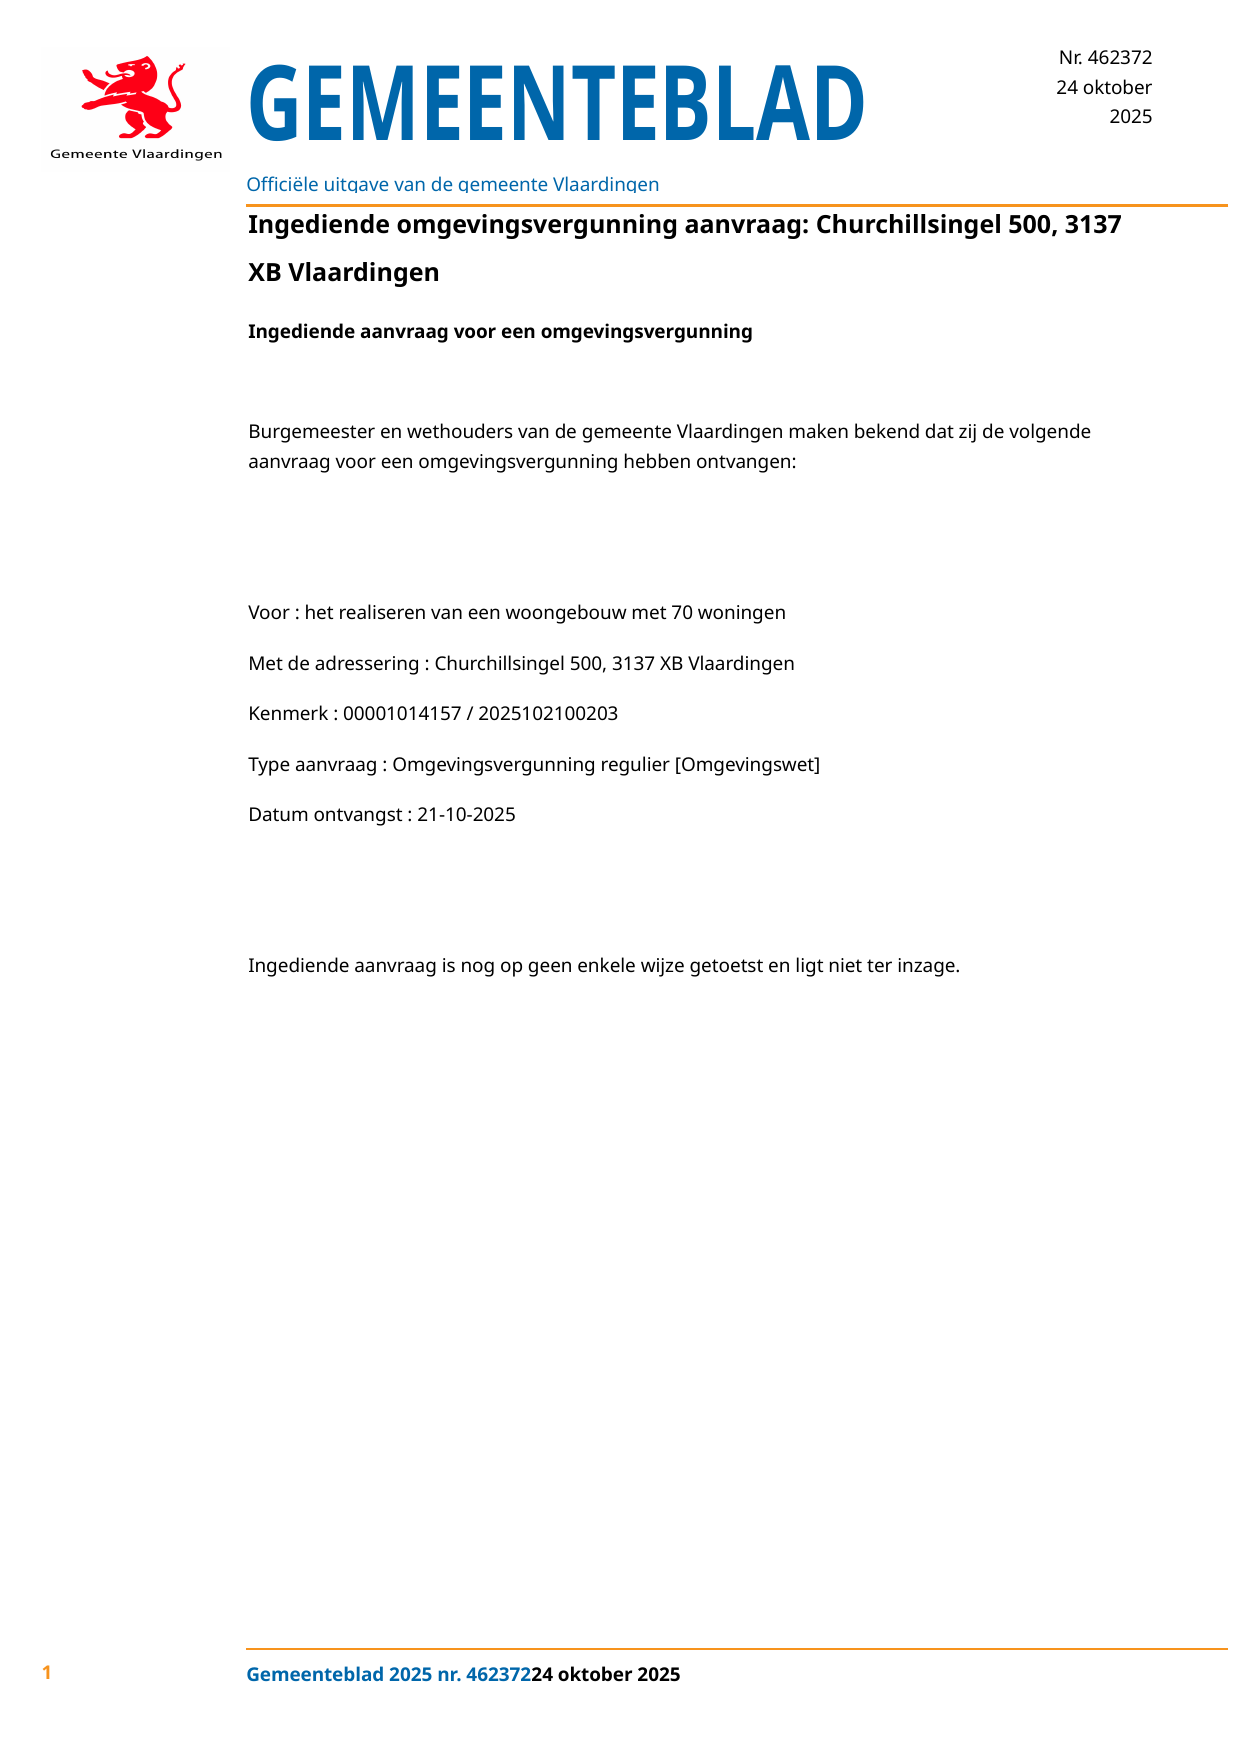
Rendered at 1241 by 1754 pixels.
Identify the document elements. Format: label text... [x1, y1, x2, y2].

text Ingediende omgevingsvergunning aanvraag: Churchillsingel 500, 3137 XB Vlaardingen [248, 207, 1152, 288]
text Voor : het realiseren van een woongebouw met 70 woningen [248, 599, 1152, 625]
text Ingediende aanvraag voor een omgevingsvergunning [248, 318, 1152, 344]
text Burgemeester en wethouders van de gemeente Vlaardingen maken bekend dat zij de volgende aanvraag voor een omgevingsvergunning hebben ontvangen: [248, 419, 1152, 474]
text Ingediende aanvraag is nog op geen enkele wijze getoetst en ligt niet ter inzage. [248, 952, 1152, 978]
picture [41, 47, 231, 172]
text Met de adressering : Churchillsingel 500, 3137 XB Vlaardingen [248, 650, 1152, 676]
text Kenmerk : 00001014157 / 2025102100203 [248, 700, 1152, 726]
text Type aanvraag : Omgevingsvergunning regulier [Omgevingswet] [248, 751, 1152, 777]
text Datum ontvangst : 21-10-2025 [248, 801, 1152, 827]
